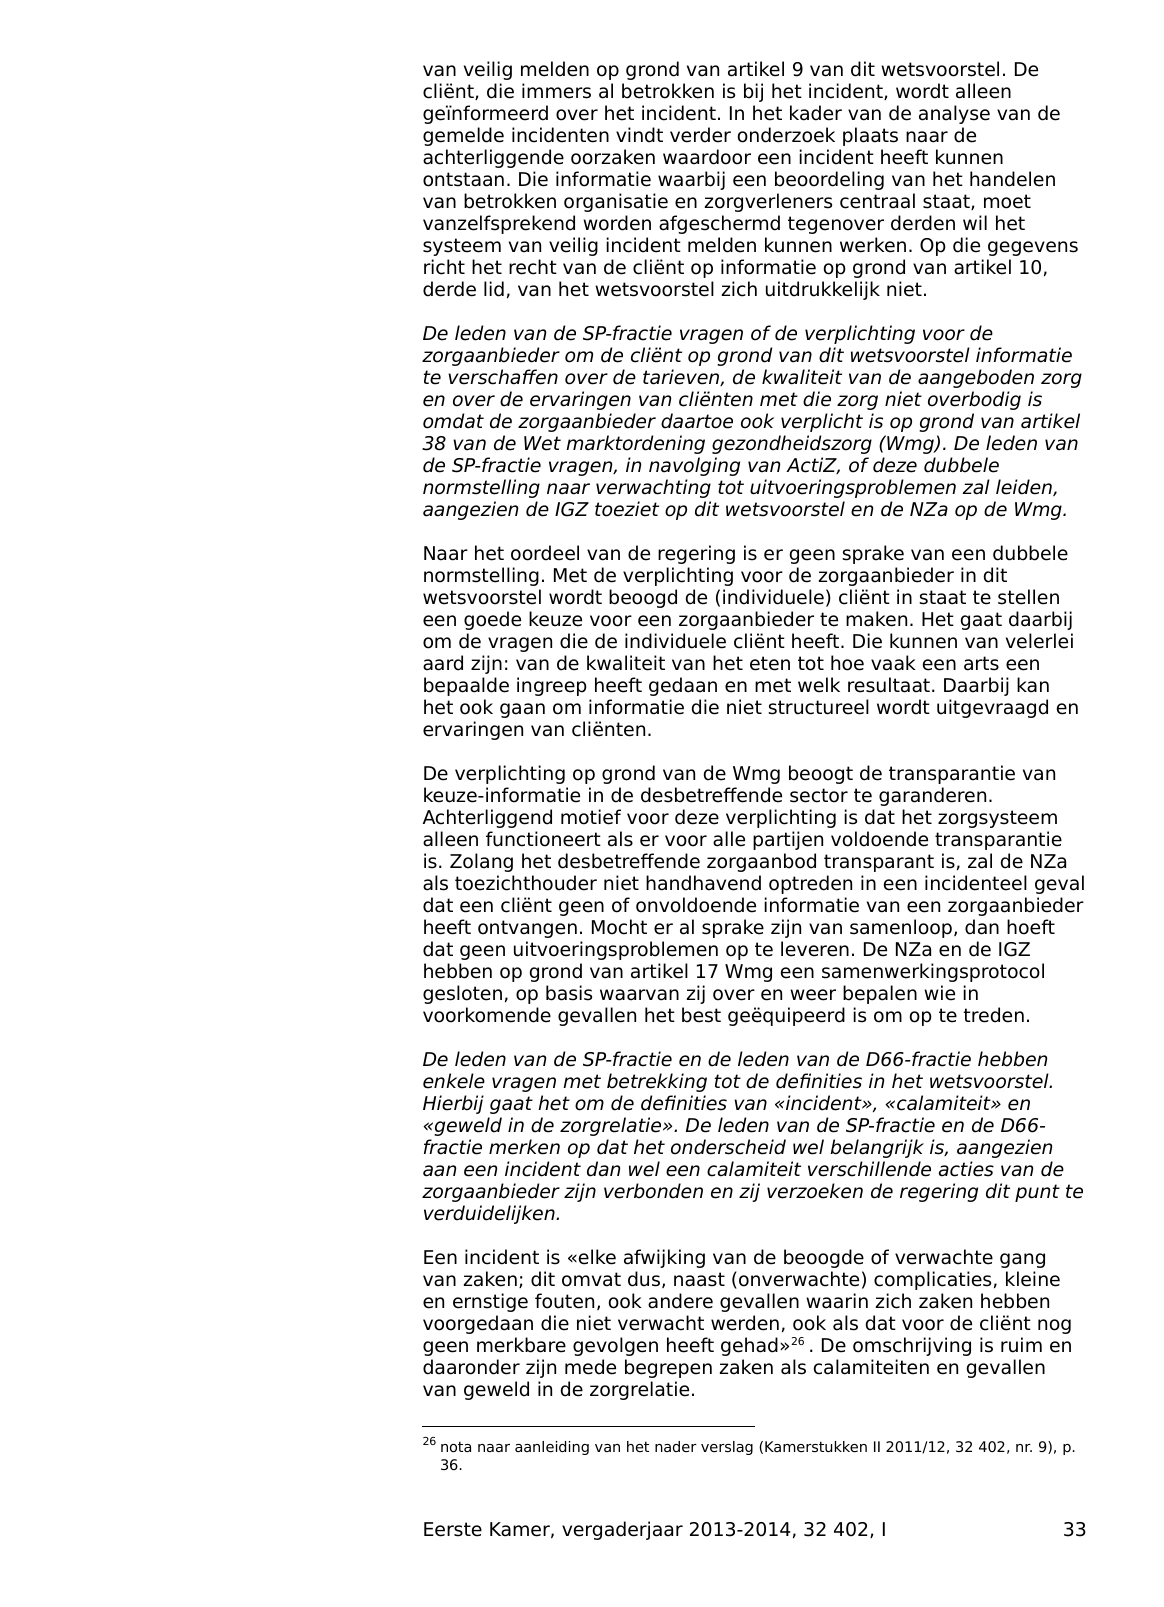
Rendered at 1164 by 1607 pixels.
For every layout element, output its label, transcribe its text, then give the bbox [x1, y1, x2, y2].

text nota naar aanleiding van het nader verslag (Kamerstukken II 2011/12, 32 402, nr. 9), p. 36. [422, 1435, 1087, 1474]
text van veilig melden op grond van artikel 9 van dit wetsvoorstel. De cliënt, die immers al betrokken is bij het incident, wordt alleen geïnformeerd over het incident. In het kader van de analyse van de gemelde incidenten vindt verder onderzoek plaats naar de achterliggende oorzaken waardoor een incident heeft kunnen ontstaan. Die informatie waarbij een beoordeling van het handelen van betrokken organisatie en zorgverleners centraal staat, moet vanzelfsprekend worden afgeschermd tegenover derden wil het systeem van veilig incident melden kunnen werken. Op die gegevens richt het recht van de cliënt op informatie op grond van artikel 10, derde lid, van het wetsvoorstel zich uitdrukkelijk niet. [422, 59, 1087, 301]
text Naar het oordeel van de regering is er geen sprake van een dubbele normstelling. Met de verplichting voor de zorgaanbieder in dit wetsvoorstel wordt beoogd de (individuele) cliënt in staat te stellen een goede keuze voor een zorgaanbieder te maken. Het gaat daarbij om de vragen die de individuele cliënt heeft. Die kunnen van velerlei aard zijn: van de kwaliteit van het eten tot hoe vaak een arts een bepaalde ingreep heeft gedaan en met welk resultaat. Daarbij kan het ook gaan om informatie die niet structureel wordt uitgevraagd en ervaringen van cliënten. [422, 543, 1087, 741]
text De verplichting op grond van de Wmg beoogt de transparantie van keuze-informatie in de desbetreffende sector te garanderen. Achterliggend motief voor deze verplichting is dat het zorgsysteem alleen functioneert als er voor alle partijen voldoende transparantie is. Zolang het desbetreffende zorgaanbod transparant is, zal de NZa als toezichthouder niet handhavend optreden in een incidenteel geval dat een cliënt geen of onvoldoende informatie van een zorgaanbieder heeft ontvangen. Mocht er al sprake zijn van samenloop, dan hoeft dat geen uitvoeringsproblemen op te leveren. De NZa en de IGZ hebben op grond van artikel 17 Wmg een samenwerkingsprotocol gesloten, op basis waarvan zij over en weer bepalen wie in voorkomende gevallen het best geëquipeerd is om op te treden. [422, 763, 1087, 1027]
text De leden van de SP-fractie vragen of de verplichting voor de zorgaanbieder om de cliënt op grond van dit wetsvoorstel informatie te verschaffen over de tarieven, de kwaliteit van de aangeboden zorg en over de ervaringen van cliënten met die zorg niet overbodig is omdat de zorgaanbieder daartoe ook verplicht is op grond van artikel 38 van de Wet marktordening gezondheidszorg (Wmg). De leden van de SP-fractie vragen, in navolging van ActiZ, of deze dubbele normstelling naar verwachting tot uitvoeringsproblemen zal leiden, aangezien de IGZ toeziet op dit wetsvoorstel en de NZa op de Wmg. [422, 323, 1087, 521]
text De leden van de SP-fractie en de leden van de D66-fractie hebben enkele vragen met betrekking tot de definities in het wetsvoorstel. Hierbij gaat het om de definities van «incident», «calamiteit» en «geweld in de zorgrelatie». De leden van de SP-fractie en de D66-fractie merken op dat het onderscheid wel belangrijk is, aangezien aan een incident dan wel een calamiteit verschillende acties van de zorgaanbieder zijn verbonden en zij verzoeken de regering dit punt te verduidelijken. [422, 1049, 1087, 1225]
text Een incident is «elke afwijking van de beoogde of verwachte gang van zaken; dit omvat dus, naast (onverwachte) complicaties, kleine en ernstige fouten, ook andere gevallen waarin zich zaken hebben voorgedaan die niet verwacht werden, ook als dat voor de cliënt nog geen merkbare gevolgen heeft gehad». De omschrijving is ruim en daaronder zijn mede begrepen zaken als calamiteiten en gevallen van geweld in de zorgrelatie. [422, 1247, 1087, 1401]
